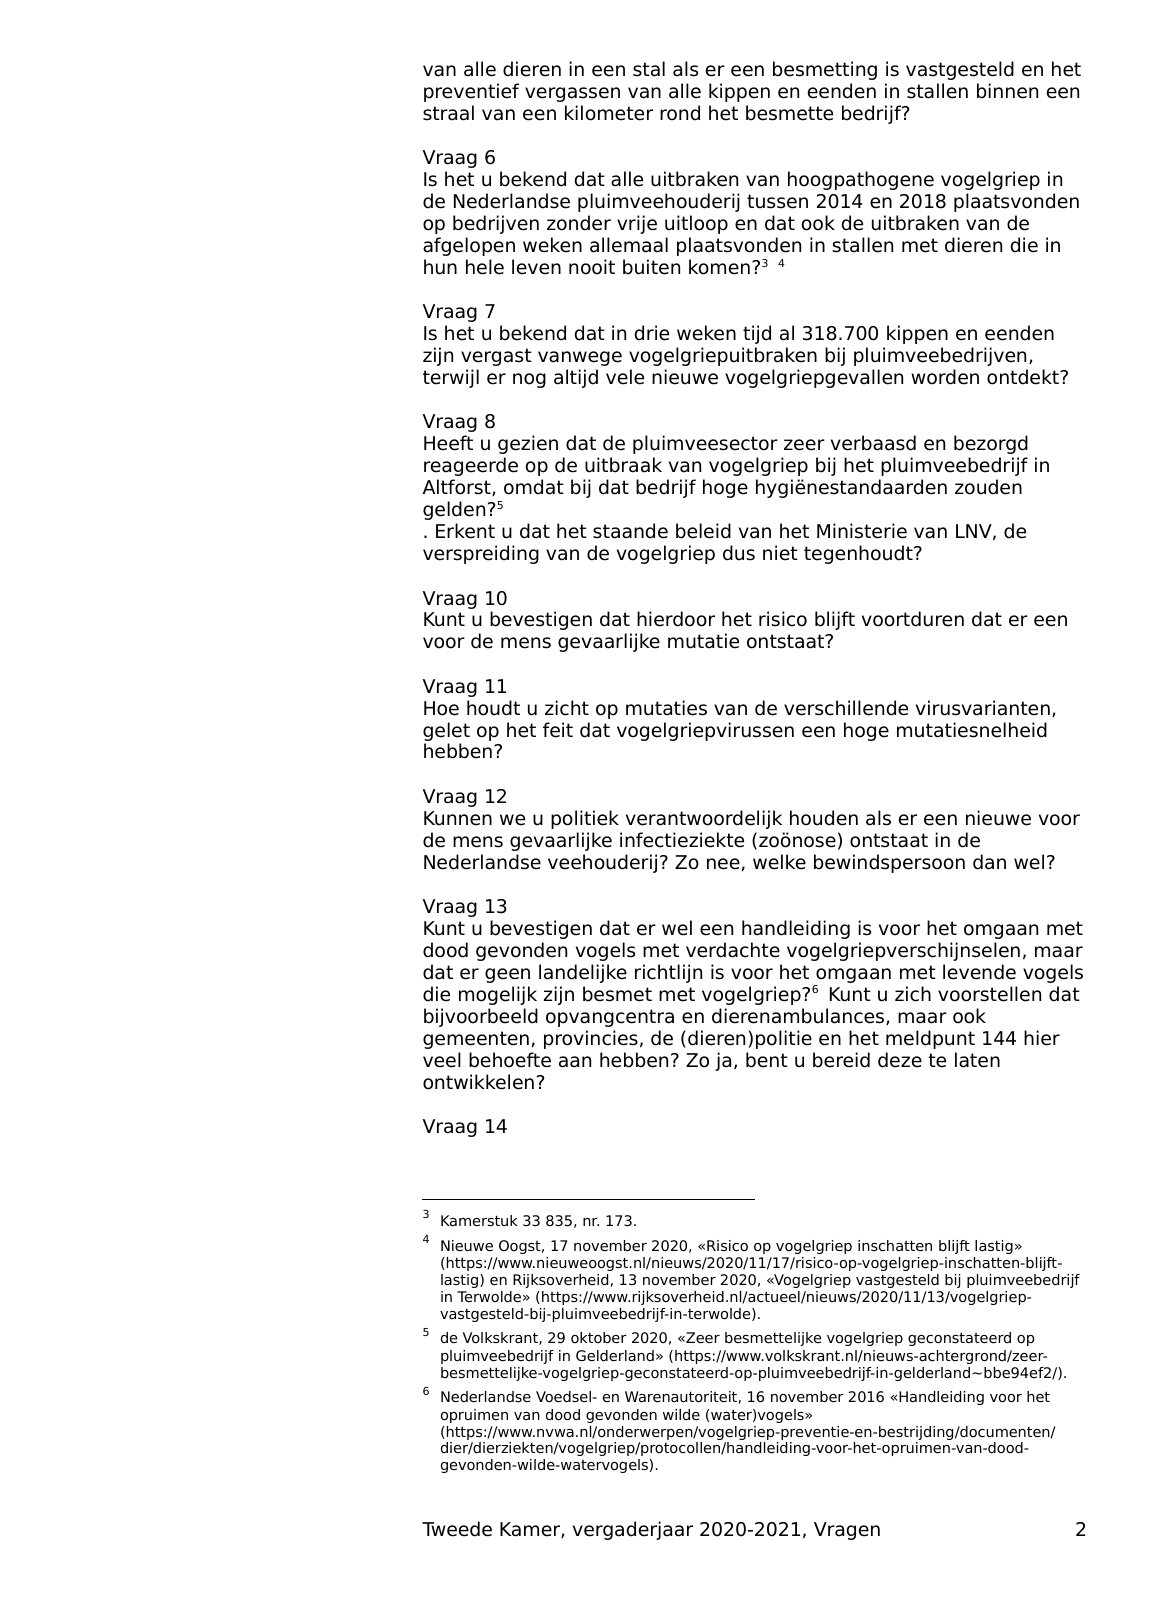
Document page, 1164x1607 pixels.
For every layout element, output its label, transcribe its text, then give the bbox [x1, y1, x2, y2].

text Kunt u bevestigen dat hierdoor het risico blijft voortduren dat er een voor de mens gevaarlijke mutatie ontstaat? [422, 609, 1087, 653]
text Is het u bekend dat alle uitbraken van hoogpathogene vogelgriep in de Nederlandse pluimveehouderij tussen 2014 en 2018 plaatsvonden op bedrijven zonder vrije uitloop en dat ook de uitbraken van de afgelopen weken allemaal plaatsvonden in stallen met dieren die in hun hele leven nooit buiten komen? [422, 169, 1087, 279]
text Vraag 12 [422, 786, 1087, 808]
text Kamerstuk 33 835, nr. 173. [422, 1208, 1087, 1231]
text Vraag 8 [422, 411, 1087, 433]
text Vraag 6 [422, 147, 1087, 169]
text Nieuwe Oogst, 17 november 2020, «Risico op vogelgriep inschatten blijft lastig» (https://www.nieuweoogst.nl/nieuws/2020/11/17/risico-op-vogelgriep-inschatten-blijft-lastig) en Rijksoverheid, 13 november 2020, «Vogelgriep vastgesteld bij pluimveebedrijf in Terwolde» (https://www.rijksoverheid.nl/actueel/nieuws/2020/11/13/vogelgriep-vastgesteld-bij-pluimveebedrijf-in-terwolde). [422, 1233, 1087, 1323]
text Heeft u gezien dat de pluimveesector zeer verbaasd en bezorgd reageerde op de uitbraak van vogelgriep bij het pluimveebedrijf in Altforst, omdat bij dat bedrijf hoge hygiënestandaarden zouden gelden? [422, 433, 1087, 521]
text Vraag 7 [422, 301, 1087, 323]
text Vraag 11 [422, 676, 1087, 697]
text Kunnen we u politiek verantwoordelijk houden als er een nieuwe voor de mens gevaarlijke infectieziekte (zoönose) ontstaat in de Nederlandse veehouderij? Zo nee, welke bewindspersoon dan wel? [422, 808, 1087, 873]
text Nederlandse Voedsel- en Warenautoriteit, 16 november 2016 «Handleiding voor het opruimen van dood gevonden wilde (water)vogels» (https://www.nvwa.nl/onderwerpen/vogelgriep-preventie-en-bestrijding/documenten/dier/dierziekten/vogelgriep/protocollen/handleiding-voor-het-opruimen-van-dood-gevonden-wilde-watervogels). [422, 1385, 1087, 1474]
text Vraag 14 [422, 1116, 1087, 1138]
text de Volkskrant, 29 oktober 2020, «Zeer besmettelijke vogelgriep geconstateerd op pluimveebedrijf in Gelderland» (https://www.volkskrant.nl/nieuws-achtergrond/zeer-besmettelijke-vogelgriep-geconstateerd-op-pluimveebedrijf-in-gelderland~bbe94ef2/). [422, 1326, 1087, 1382]
text Vraag 13 [422, 896, 1087, 918]
text Kunt u bevestigen dat er wel een handleiding is voor het omgaan met dood gevonden vogels met verdachte vogelgriepverschijnselen, maar dat er geen landelijke richtlijn is voor het omgaan met levende vogels die mogelijk zijn besmet met vogelgriep? Kunt u zich voorstellen dat bijvoorbeeld opvangcentra en dierenambulances, maar ook gemeenten, provincies, de (dieren)politie en het meldpunt 144 hier veel behoefte aan hebben? Zo ja, bent u bereid deze te laten ontwikkelen? [422, 918, 1087, 1093]
text van alle dieren in een stal als er een besmetting is vastgesteld en het preventief vergassen van alle kippen en eenden in stallen binnen een straal van een kilometer rond het besmette bedrijf? [422, 59, 1087, 125]
text Hoe houdt u zicht op mutaties van de verschillende virusvarianten, gelet op het feit dat vogelgriepvirussen een hoge mutatiesnelheid hebben? [422, 697, 1087, 763]
text . Erkent u dat het staande beleid van het Ministerie van LNV, de verspreiding van de vogelgriep dus niet tegenhoudt? [422, 521, 1087, 565]
text Is het u bekend dat in drie weken tijd al 318.700 kippen en eenden zijn vergast vanwege vogelgriepuitbraken bij pluimveebedrijven, terwijl er nog altijd vele nieuwe vogelgriepgevallen worden ontdekt? [422, 323, 1087, 389]
text Vraag 10 [422, 587, 1087, 609]
